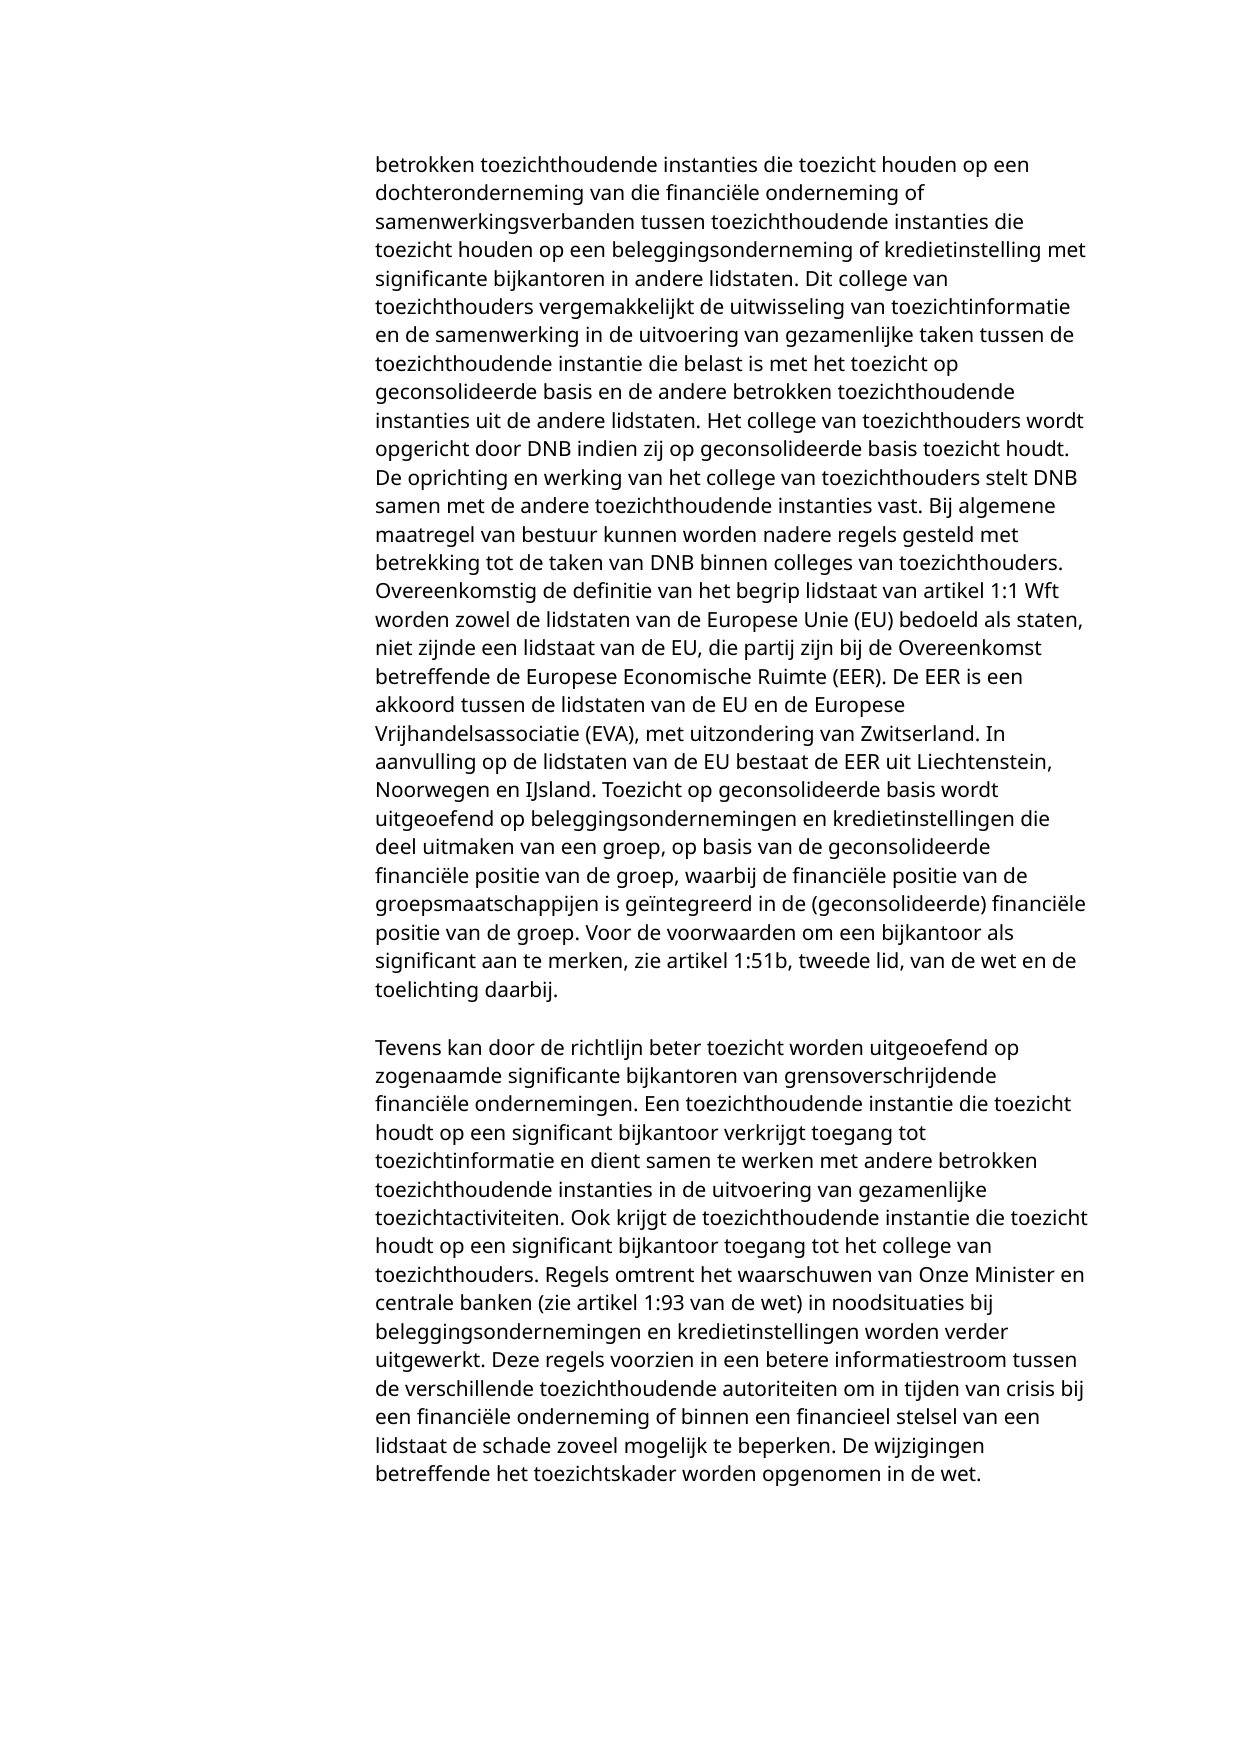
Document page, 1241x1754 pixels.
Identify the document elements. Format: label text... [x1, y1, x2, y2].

text Tevens kan door de richtlijn beter toezicht worden uitgeoefend op zogenaamde significante bijkantoren van grensoverschrijdende financiële ondernemingen. Een toezichthoudende instantie die toezicht houdt op een significant bijkantoor verkrijgt toegang tot toezichtinformatie en dient samen te werken met andere betrokken toezichthoudende instanties in de uitvoering van gezamenlijke toezichtactiviteiten. Ook krijgt de toezichthoudende instantie die toezicht houdt op een significant bijkantoor toegang tot het college van toezichthouders. Regels omtrent het waarschuwen van Onze Minister en centrale banken (zie artikel 1:93 van de wet) in noodsituaties bij beleggingsondernemingen en kredietinstellingen worden verder uitgewerkt. Deze regels voorzien in een betere informatiestroom tussen de verschillende toezichthoudende autoriteiten om in tijden van crisis bij een financiële onderneming of binnen een financieel stelsel van een lidstaat de schade zoveel mogelijk te beperken. De wijzigingen betreffende het toezichtskader worden opgenomen in de wet. [375, 1033, 1090, 1488]
text betrokken toezichthoudende instanties die toezicht houden op een dochteronderneming van die financiële onderneming of samenwerkingsverbanden tussen toezichthoudende instanties die toezicht houden op een beleggingsonderneming of kredietinstelling met significante bijkantoren in andere lidstaten. Dit college van toezichthouders vergemakkelijkt de uitwisseling van toezichtinformatie en de samenwerking in de uitvoering van gezamenlijke taken tussen de toezichthoudende instantie die belast is met het toezicht op geconsolideerde basis en de andere betrokken toezichthoudende instanties uit de andere lidstaten. Het college van toezichthouders wordt opgericht door DNB indien zij op geconsolideerde basis toezicht houdt. De oprichting en werking van het college van toezichthouders stelt DNB samen met de andere toezichthoudende instanties vast. Bij algemene maatregel van bestuur kunnen worden nadere regels gesteld met betrekking tot de taken van DNB binnen colleges van toezichthouders. Overeenkomstig de definitie van het begrip lidstaat van artikel 1:1 Wft worden zowel de lidstaten van de Europese Unie (EU) bedoeld als staten, niet zijnde een lidstaat van de EU, die partij zijn bij de Overeenkomst betreffende de Europese Economische Ruimte (EER). De EER is een akkoord tussen de lidstaten van de EU en de Europese Vrijhandelsassociatie (EVA), met uitzondering van Zwitserland. In aanvulling op de lidstaten van de EU bestaat de EER uit Liechtenstein, Noorwegen en IJsland. Toezicht op geconsolideerde basis wordt uitgeoefend op beleggingsondernemingen en kredietinstellingen die deel uitmaken van een groep, op basis van de geconsolideerde financiële positie van de groep, waarbij de financiële positie van de groepsmaatschappijen is geïntegreerd in de (geconsolideerde) financiële positie van de groep. Voor de voorwaarden om een bijkantoor als significant aan te merken, zie artikel 1:51b, tweede lid, van de wet en de toelichting daarbij. [375, 150, 1090, 1003]
